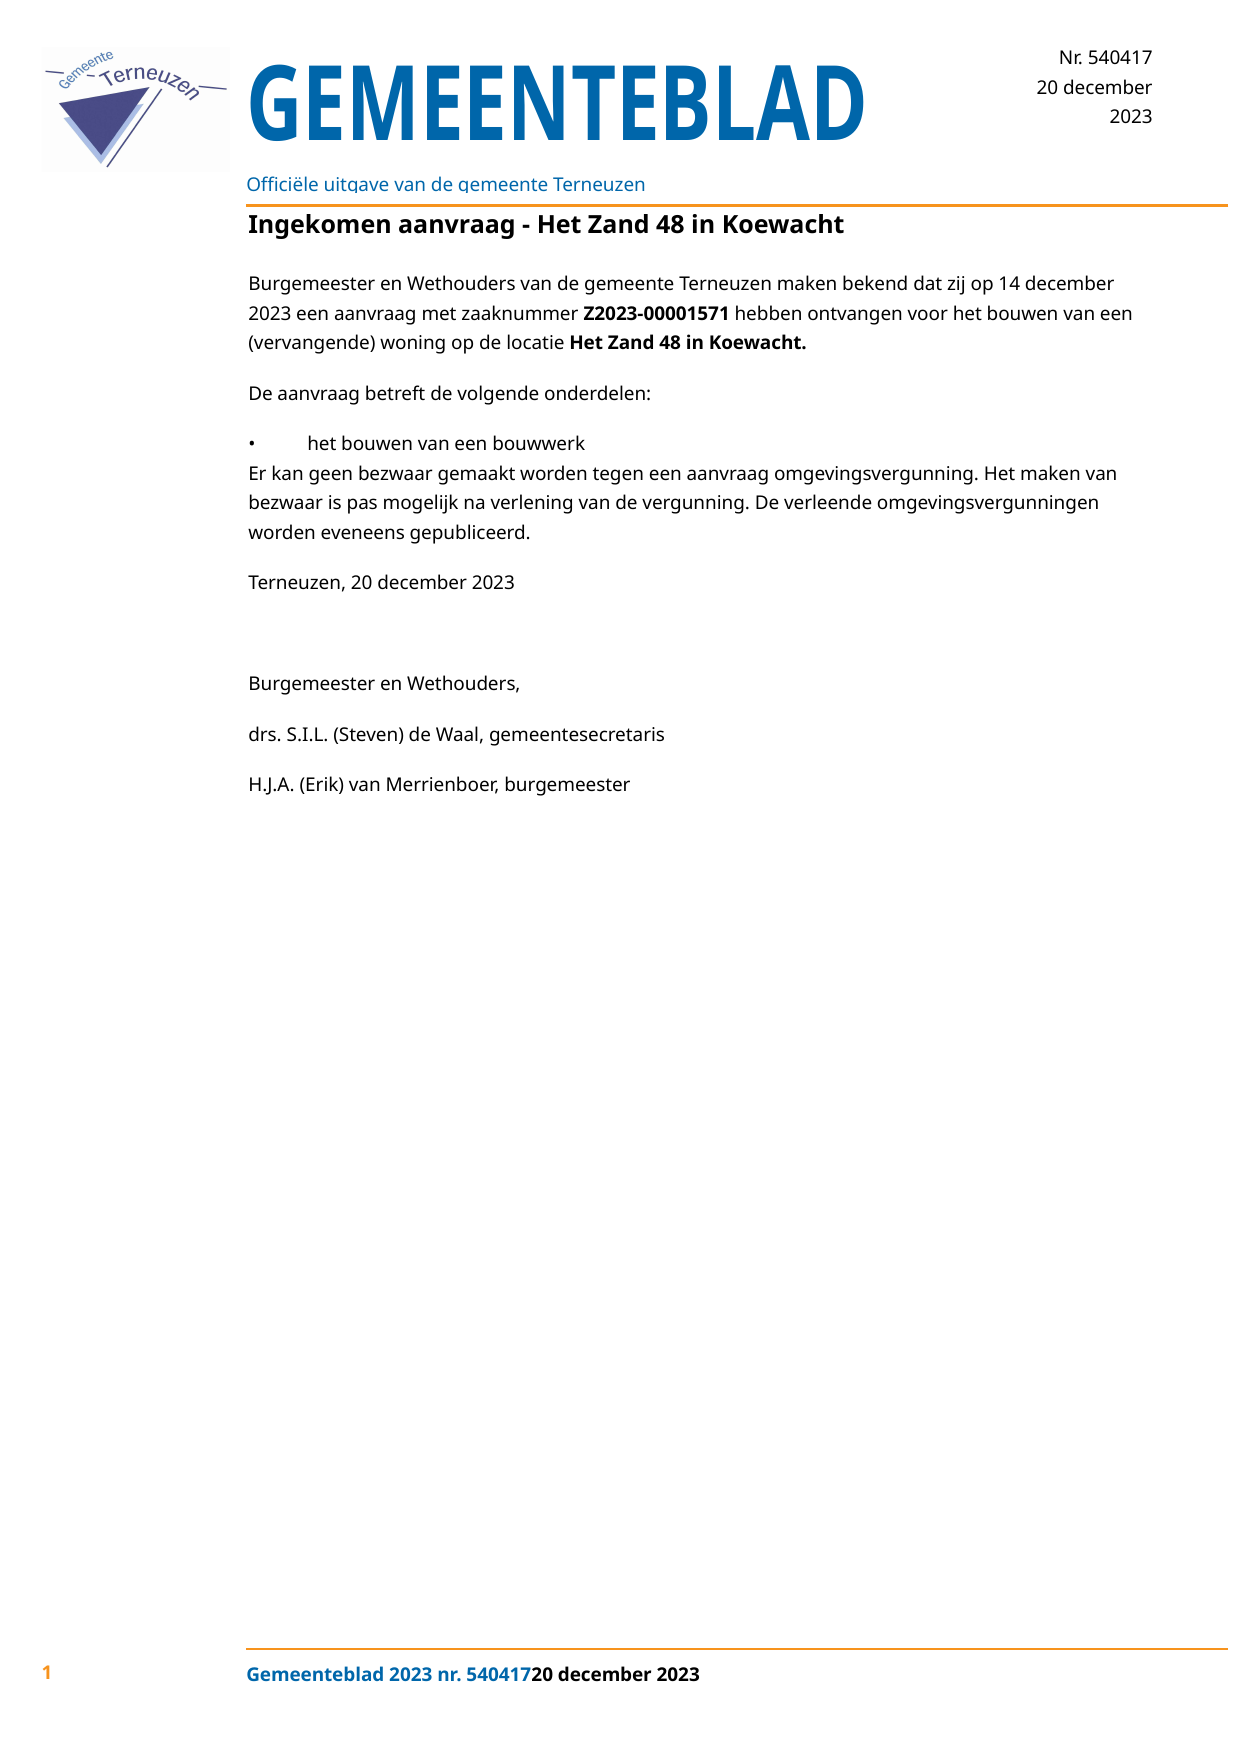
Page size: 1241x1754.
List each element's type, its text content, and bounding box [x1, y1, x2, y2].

text Burgemeester en Wethouders van de gemeente Terneuzen maken bekend dat zij op 14 december 2023 een aanvraag met zaaknummer Z2023-00001571 hebben ontvangen voor het bouwen van een (vervangende) woning op de locatie Het Zand 48 in Koewacht. [248, 270, 1152, 355]
text Ingekomen aanvraag - Het Zand 48 in Koewacht [248, 207, 1152, 241]
text De aanvraag betreft de volgende onderdelen: [248, 380, 1152, 406]
text Terneuzen, 20 december 2023 [248, 569, 1152, 595]
text Er kan geen bezwaar gemaakt worden tegen een aanvraag omgevingsvergunning. Het maken van bezwaar is pas mogelijk na verlening van de vergunning. De verleende omgevingsvergunningen worden eveneens gepubliceerd. [248, 460, 1152, 545]
picture [41, 47, 231, 172]
text drs. S.I.L. (Steven) de Waal, gemeentesecretaris [248, 721, 1152, 746]
list het bouwen van een bouwwerk [248, 430, 1152, 456]
text Burgemeester en Wethouders, [248, 670, 1152, 696]
text H.J.A. (Erik) van Merrienboer, burgemeester [248, 771, 1152, 797]
